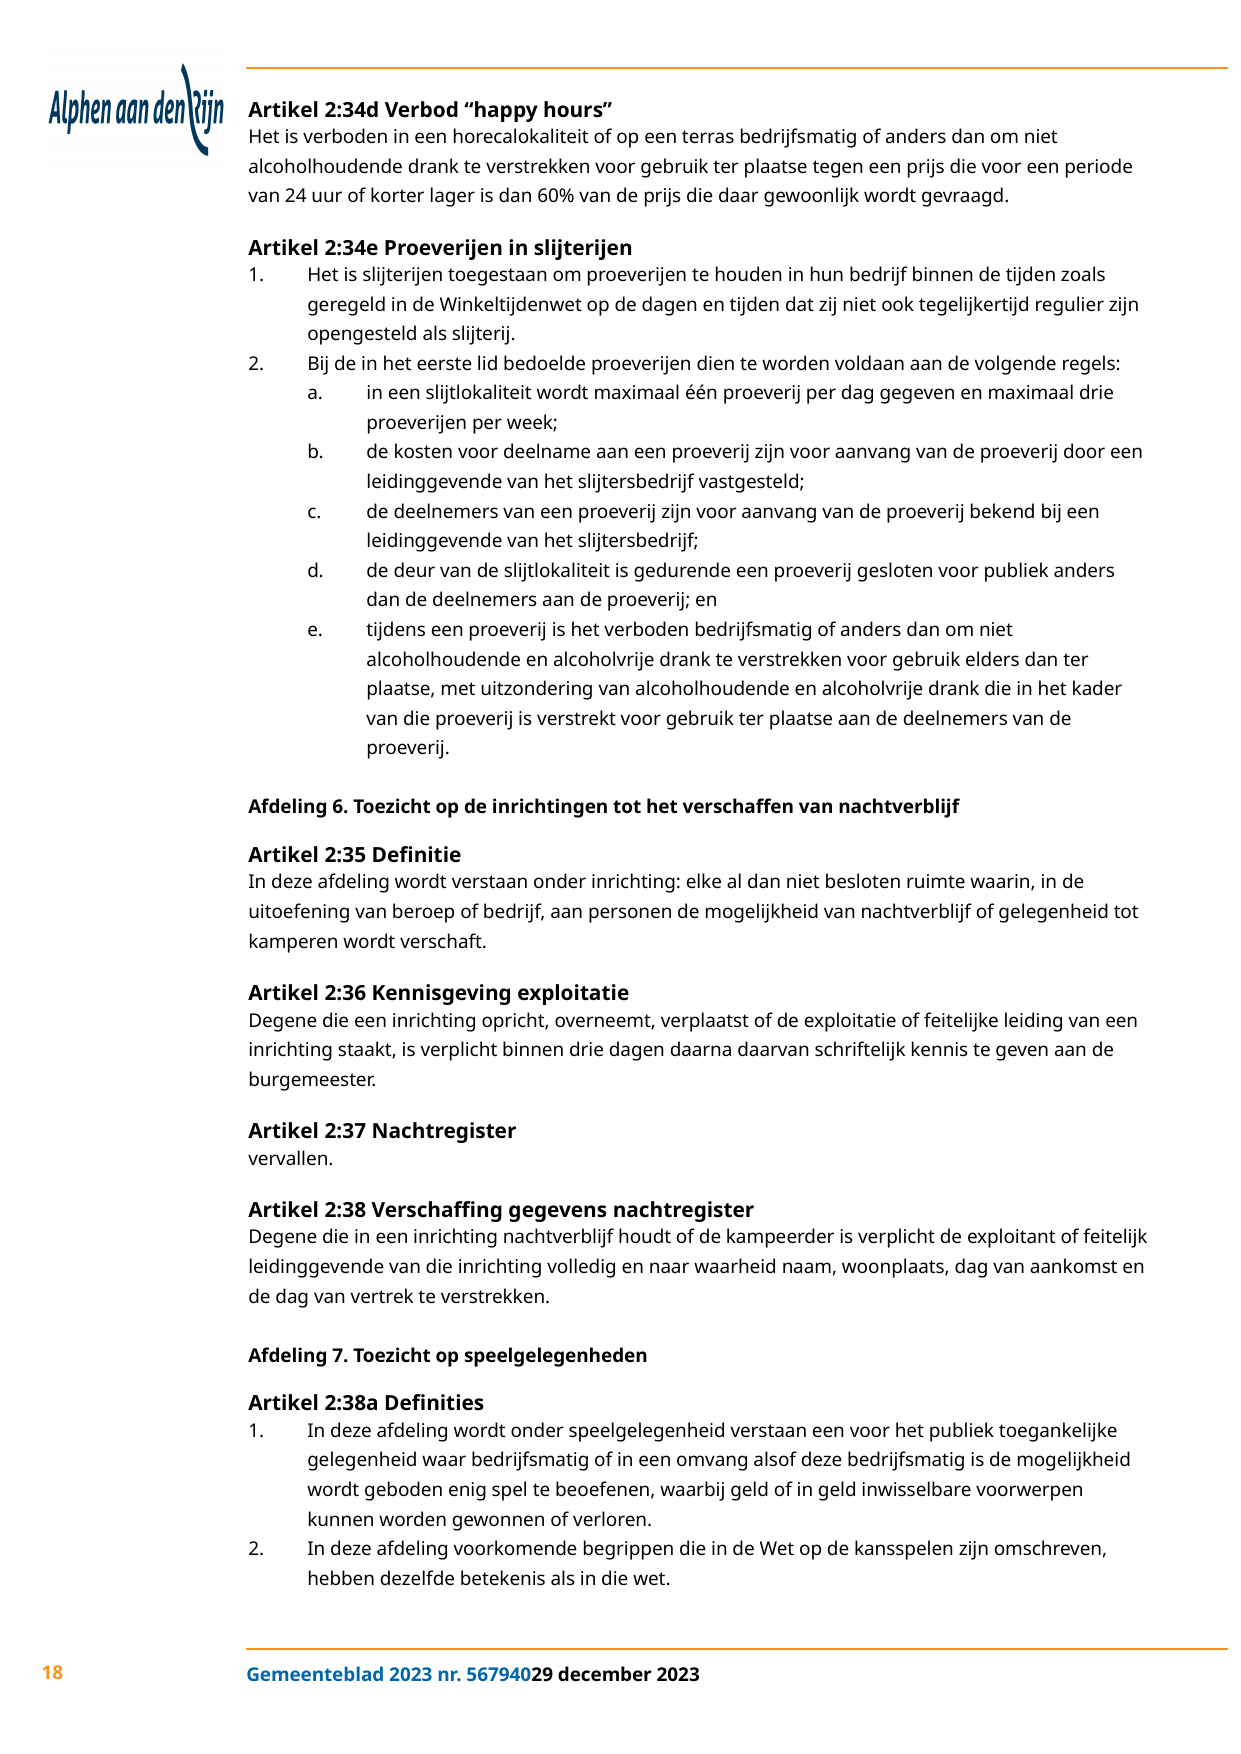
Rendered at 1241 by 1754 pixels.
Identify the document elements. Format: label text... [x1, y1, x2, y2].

text Artikel 2:38a Definities [248, 1388, 1152, 1417]
list In deze afdeling voorkomende begrippen die in de Wet op de kansspelen zijn omschreven, hebben dezelfde betekenis als in die wet. [248, 1535, 1152, 1591]
list Bij de in het eerste lid bedoelde proeverijen dien te worden voldaan aan de volgende regels: [248, 350, 1152, 376]
list de deur van de slijtlokaliteit is gedurende een proeverij gesloten voor publiek anders dan de deelnemers aan de proeverij; en [307, 557, 1152, 612]
text Artikel 2:34d Verbod “happy hours” [248, 95, 1152, 123]
list tijdens een proeverij is het verboden bedrijfsmatig of anders dan om niet alcoholhoudende en alcoholvrije drank te verstrekken voor gebruik elders dan ter plaatse, met uitzondering van alcoholhoudende en alcoholvrije drank die in het kader van die proeverij is verstrekt voor gebruik ter plaatse aan de deelnemers van de proeverij. [307, 616, 1152, 760]
text In deze afdeling wordt verstaan onder inrichting: elke al dan niet besloten ruimte waarin, in de uitoefening van beroep of bedrijf, aan personen de mogelijkheid van nachtverblijf of gelegenheid tot kamperen wordt verschaft. [248, 869, 1152, 954]
text Artikel 2:38 Verschaffing gegevens nachtregister [248, 1195, 1152, 1224]
text Artikel 2:34e Proeverijen in slijterijen [248, 233, 1152, 261]
list in een slijtlokaliteit wordt maximaal één proeverij per dag gegeven en maximaal drie proeverijen per week; [307, 379, 1152, 435]
list Het is slijterijen toegestaan om proeverijen te houden in hun bedrijf binnen de tijden zoals geregeld in de Winkeltijdenwet op de dagen en tijden dat zij niet ook tegelijkertijd regulier zijn opengesteld als slijterij. [248, 261, 1152, 346]
text Artikel 2:37 Nachtregister [248, 1116, 1152, 1145]
text Het is verboden in een horecalokaliteit of op een terras bedrijfsmatig of anders dan om niet alcoholhoudende drank te verstrekken voor gebruik ter plaatse tegen een prijs die voor een periode van 24 uur of korter lager is dan 60% van de prijs die daar gewoonlijk wordt gevraagd. [248, 123, 1152, 208]
text Degene die in een inrichting nachtverblijf houdt of de kampeerder is verplicht de exploitant of feitelijk leidinggevende van die inrichting volledig en naar waarheid naam, woonplaats, dag van aankomst en de dag van vertrek te verstrekken. [248, 1224, 1152, 1308]
list de kosten voor deelname aan een proeverij zijn voor aanvang van de proeverij door een leidinggevende van het slijtersbedrijf vastgesteld; [307, 439, 1152, 494]
list In deze afdeling wordt onder speelgelegenheid verstaan een voor het publiek toegankelijke gelegenheid waar bedrijfsmatig of in een omvang alsof deze bedrijfsmatig is de mogelijkheid wordt geboden enig spel te beoefenen, waarbij geld of in geld inwisselbare voorwerpen kunnen worden gewonnen of verloren. [248, 1417, 1152, 1531]
text Artikel 2:35 Definitie [248, 840, 1152, 869]
list de deelnemers van een proeverij zijn voor aanvang van de proeverij bekend bij een leidinggevende van het slijtersbedrijf; [307, 498, 1152, 553]
text vervallen. [248, 1145, 1152, 1171]
text Degene die een inrichting opricht, overneemt, verplaatst of de exploitatie of feitelijke leiding van een inrichting staakt, is verplicht binnen drie dagen daarna daarvan schriftelijk kennis te geven aan de burgemeester. [248, 1007, 1152, 1092]
picture [41, 47, 231, 172]
text Afdeling 7. Toezicht op speelgelegenheden [248, 1342, 1152, 1368]
text Artikel 2:36 Kennisgeving exploitatie [248, 978, 1152, 1007]
text Afdeling 6. Toezicht op de inrichtingen tot het verschaffen van nachtverblijf [248, 794, 1152, 819]
